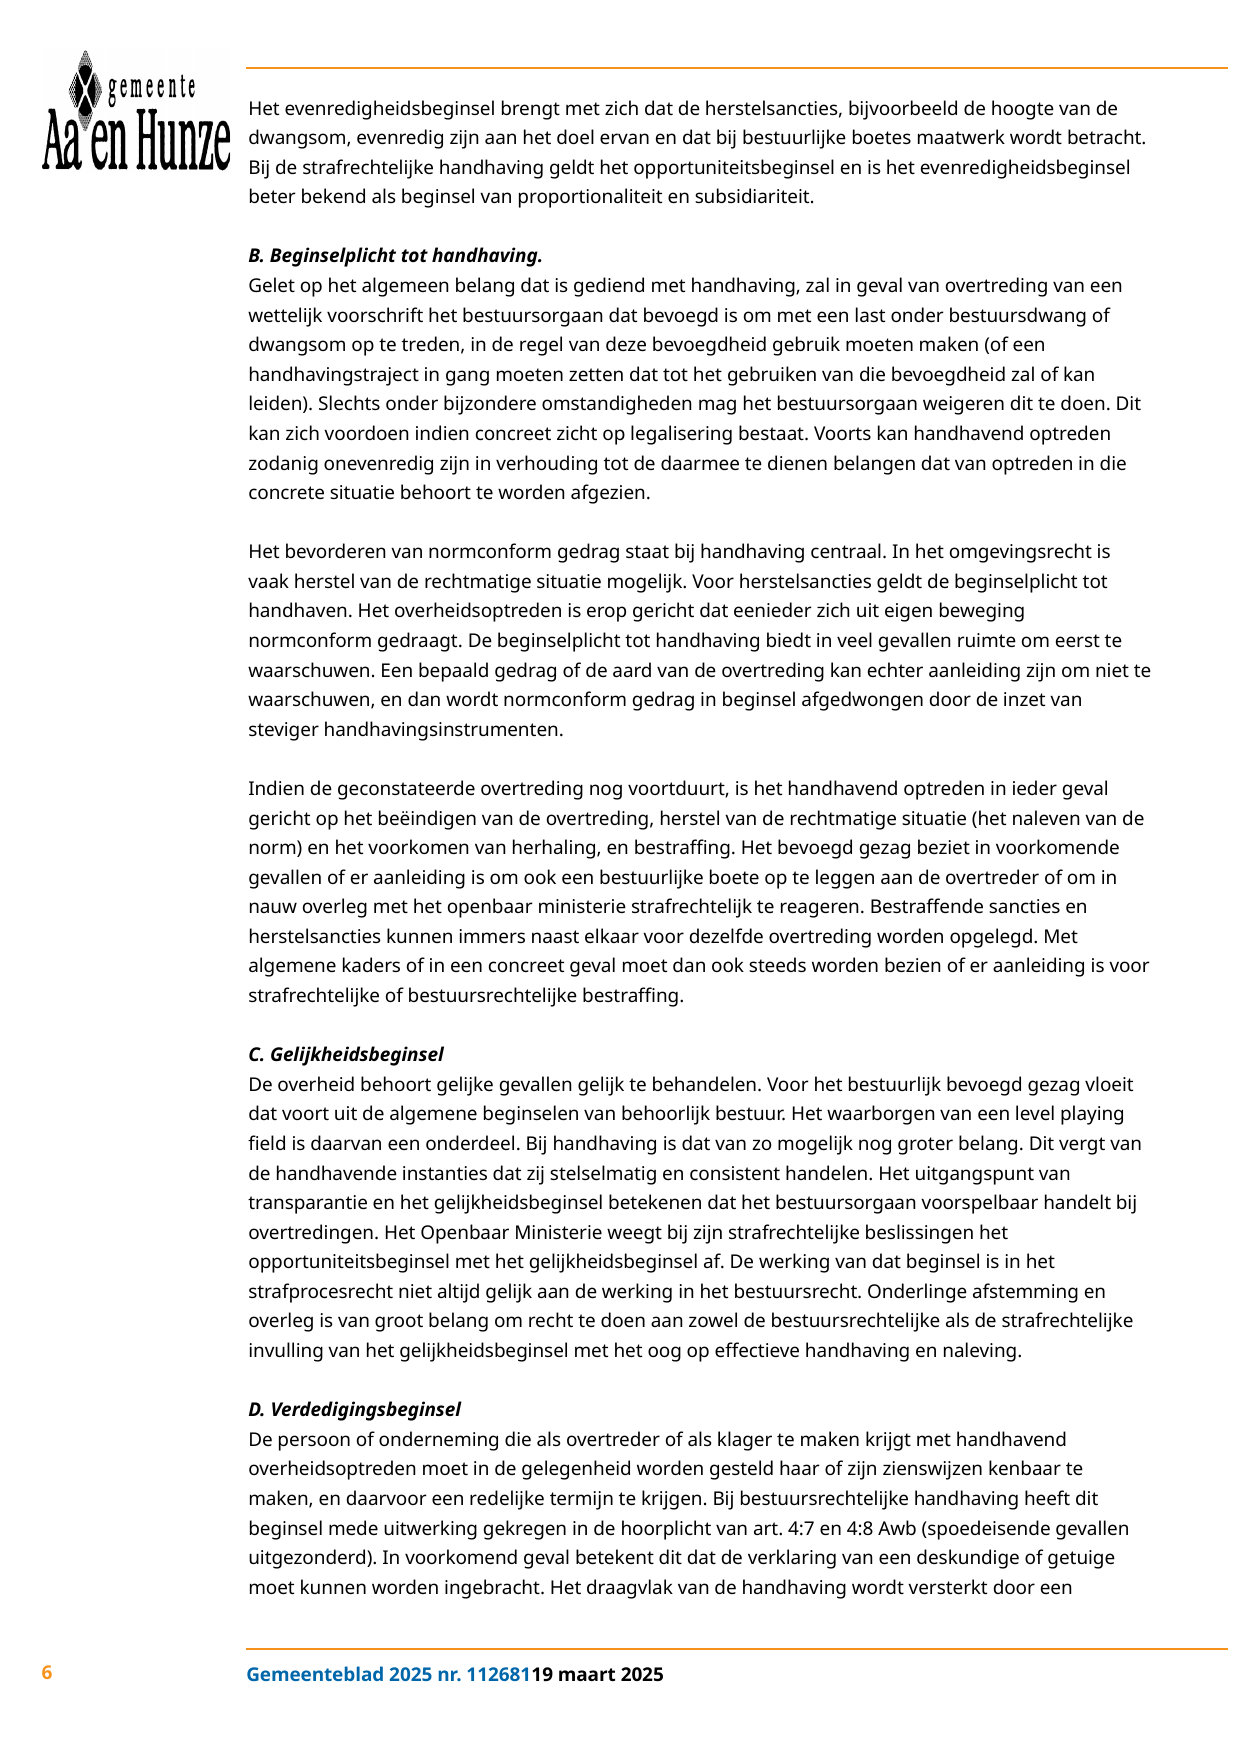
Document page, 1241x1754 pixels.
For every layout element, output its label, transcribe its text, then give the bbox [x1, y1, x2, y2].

text Indien de geconstateerde overtreding nog voortduurt, is het handhavend optreden in ieder geval gericht op het beëindigen van de overtreding, herstel van de rechtmatige situatie (het naleven van de norm) en het voorkomen van herhaling, en bestraffing. Het bevoegd gezag beziet in voorkomende gevallen of er aanleiding is om ook een bestuurlijke boete op te leggen aan de overtreder of om in nauw overleg met het openbaar ministerie strafrechtelijk te reageren. Bestraffende sancties en herstelsancties kunnen immers naast elkaar voor dezelfde overtreding worden opgelegd. Met algemene kaders of in een concreet geval moet dan ook steeds worden bezien of er aanleiding is voor strafrechtelijke of bestuursrechtelijke bestraffing. [248, 775, 1152, 1008]
text Het evenredigheidsbeginsel brengt met zich dat de herstelsancties, bijvoorbeeld de hoogte van de dwangsom, evenredig zijn aan het doel ervan en dat bij bestuurlijke boetes maatwerk wordt betracht. Bij de strafrechtelijke handhaving geldt het opportuniteitsbeginsel en is het evenredigheidsbeginsel beter bekend als beginsel van proportionaliteit en subsidiariteit. [248, 95, 1152, 209]
text De persoon of onderneming die als overtreder of als klager te maken krijgt met handhavend overheidsoptreden moet in de gelegenheid worden gesteld haar of zijn zienswijzen kenbaar te maken, en daarvoor een redelijke termijn te krijgen. Bij bestuursrechtelijke handhaving heeft dit beginsel mede uitwerking gekregen in de hoorplicht van art. 4:7 en 4:8 Awb (spoedeisende gevallen uitgezonderd). In voorkomend geval betekent dit dat de verklaring van een deskundige of getuige moet kunnen worden ingebracht. Het draagvlak van de handhaving wordt versterkt door een [248, 1426, 1152, 1600]
text C. Gelijkheidsbeginsel [248, 1041, 1152, 1067]
picture [41, 47, 231, 172]
text D. Verdedigingsbeginsel [248, 1396, 1152, 1422]
text Gelet op het algemeen belang dat is gediend met handhaving, zal in geval van overtreding van een wettelijk voorschrift het bestuursorgaan dat bevoegd is om met een last onder bestuursdwang of dwangsom op te treden, in de regel van deze bevoegdheid gebruik moeten maken (of een handhavingstraject in gang moeten zetten dat tot het gebruiken van die bevoegdheid zal of kan leiden). Slechts onder bijzondere omstandigheden mag het bestuursorgaan weigeren dit te doen. Dit kan zich voordoen indien concreet zicht op legalisering bestaat. Voorts kan handhavend optreden zodanig onevenredig zijn in verhouding tot de daarmee te dienen belangen dat van optreden in die concrete situatie behoort te worden afgezien. [248, 272, 1152, 505]
text De overheid behoort gelijke gevallen gelijk te behandelen. Voor het bestuurlijk bevoegd gezag vloeit dat voort uit de algemene beginselen van behoorlijk bestuur. Het waarborgen van een level playing field is daarvan een onderdeel. Bij handhaving is dat van zo mogelijk nog groter belang. Dit vergt van de handhavende instanties dat zij stelselmatig en consistent handelen. Het uitgangspunt van transparantie en het gelijkheidsbeginsel betekenen dat het bestuursorgaan voorspelbaar handelt bij overtredingen. Het Openbaar Ministerie weegt bij zijn strafrechtelijke beslissingen het opportuniteitsbeginsel met het gelijkheidsbeginsel af. De werking van dat beginsel is in het strafprocesrecht niet altijd gelijk aan de werking in het bestuursrecht. Onderlinge afstemming en overleg is van groot belang om recht te doen aan zowel de bestuursrechtelijke als de strafrechtelijke invulling van het gelijkheidsbeginsel met het oog op effectieve handhaving en naleving. [248, 1071, 1152, 1363]
text B. Beginselplicht tot handhaving. [248, 243, 1152, 268]
text Het bevorderen van normconform gedrag staat bij handhaving centraal. In het omgevingsrecht is vaak herstel van de rechtmatige situatie mogelijk. Voor herstelsancties geldt de beginselplicht tot handhaven. Het overheidsoptreden is erop gericht dat eenieder zich uit eigen beweging normconform gedraagt. De beginselplicht tot handhaving biedt in veel gevallen ruimte om eerst te waarschuwen. Een bepaald gedrag of de aard van de overtreding kan echter aanleiding zijn om niet te waarschuwen, en dan wordt normconform gedrag in beginsel afgedwongen door de inzet van steviger handhavingsinstrumenten. [248, 538, 1152, 742]
